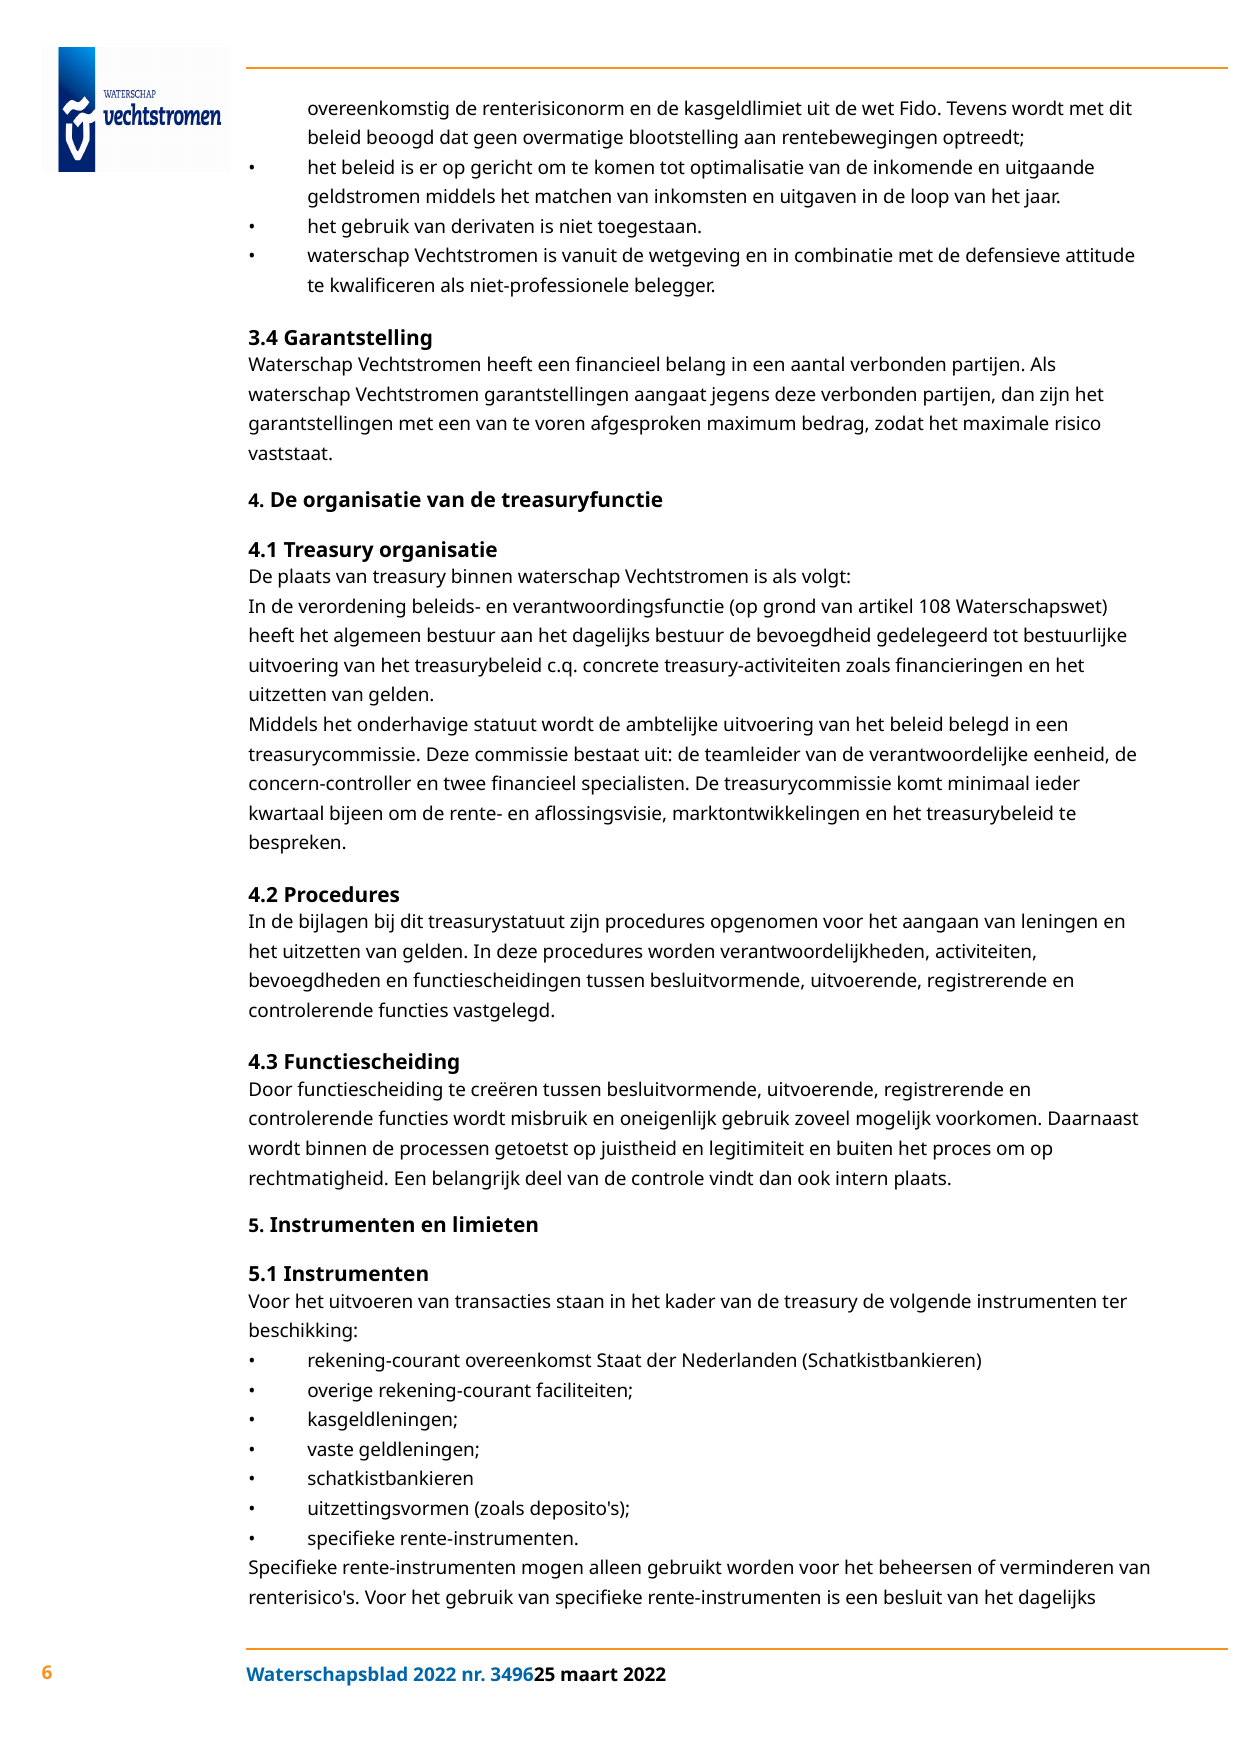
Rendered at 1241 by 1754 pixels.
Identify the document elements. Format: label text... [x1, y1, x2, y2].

text 4.2 Procedures [248, 880, 1152, 908]
text 3.4 Garantstelling [248, 323, 1152, 351]
list schatkistbankieren [248, 1466, 1152, 1491]
text In de bijlagen bij dit treasurystatuut zijn procedures opgenomen voor het aangaan van leningen en het uitzetten van gelden. In deze procedures worden verantwoordelijkheden, activiteiten, bevoegdheden en functiescheidingen tussen besluitvormende, uitvoerende, registrerende en controlerende functies vastgelegd. [248, 908, 1152, 1023]
list kasgeldleningen; [248, 1406, 1152, 1432]
list waterschap Vechtstromen is vanuit de wetgeving en in combinatie met de defensieve attitude te kwalificeren als niet-professionele belegger. [248, 243, 1152, 298]
list het beleid is er op gericht om te komen tot optimalisatie van de inkomende en uitgaande geldstromen middels het matchen van inkomsten en uitgaven in de loop van het jaar. [248, 154, 1152, 209]
text 4.1 Treasury organisatie [248, 535, 1152, 563]
picture [41, 47, 231, 172]
text 5.1 Instrumenten [248, 1259, 1152, 1288]
list overige rekening-courant faciliteiten; [248, 1377, 1152, 1402]
text De plaats van treasury binnen waterschap Vechtstromen is als volgt: [248, 563, 1152, 589]
list overeenkomstig de renterisiconorm en de kasgeldlimiet uit de wet Fido. Tevens wordt met dit beleid beoogd dat geen overmatige blootstelling aan rentebewegingen optreedt; [248, 95, 1152, 150]
list vaste geldleningen; [248, 1436, 1152, 1462]
text Waterschap Vechtstromen heeft een financieel belang in een aantal verbonden partijen. Als waterschap Vechtstromen garantstellingen aangaat jegens deze verbonden partijen, dan zijn het garantstellingen met een van te voren afgesproken maximum bedrag, zodat het maximale risico vaststaat. [248, 351, 1152, 466]
list uitzettingsvormen (zoals deposito's); [248, 1495, 1152, 1521]
list specifieke rente-instrumenten. [248, 1525, 1152, 1550]
list rekening-courant overeenkomst Staat der Nederlanden (Schatkistbankieren) [248, 1347, 1152, 1373]
list het gebruik van derivaten is niet toegestaan. [248, 213, 1152, 239]
text Voor het uitvoeren van transacties staan in het kader van de treasury de volgende instrumenten ter beschikking: [248, 1288, 1152, 1343]
text 4. De organisatie van de treasuryfunctie [248, 486, 1152, 514]
text 4.3 Functiescheiding [248, 1047, 1152, 1076]
text Specifieke rente-instrumenten mogen alleen gebruikt worden voor het beheersen of verminderen van renterisico's. Voor het gebruik van specifieke rente-instrumenten is een besluit van het dagelijks [248, 1554, 1152, 1609]
text In de verordening beleids- en verantwoordingsfunctie (op grond van artikel 108 Waterschapswet) heeft het algemeen bestuur aan het dagelijks bestuur de bevoegdheid gedelegeerd tot bestuurlijke uitvoering van het treasurybeleid c.q. concrete treasury-activiteiten zoals financieringen en het uitzetten van gelden. [248, 593, 1152, 707]
text 5. Instrumenten en limieten [248, 1210, 1152, 1239]
text Middels het onderhavige statuut wordt de ambtelijke uitvoering van het beleid belegd in een treasurycommissie. Deze commissie bestaat uit: de teamleider van de verantwoordelijke eenheid, de concern-controller en twee financieel specialisten. De treasurycommissie komt minimaal ieder kwartaal bijeen om de rente- en aflossingsvisie, marktontwikkelingen en het treasurybeleid te bespreken. [248, 711, 1152, 855]
text Door functiescheiding te creëren tussen besluitvormende, uitvoerende, registrerende en controlerende functies wordt misbruik en oneigenlijk gebruik zoveel mogelijk voorkomen. Daarnaast wordt binnen de processen getoetst op juistheid en legitimiteit en buiten het proces om op rechtmatigheid. Een belangrijk deel van de controle vindt dan ook intern plaats. [248, 1076, 1152, 1190]
